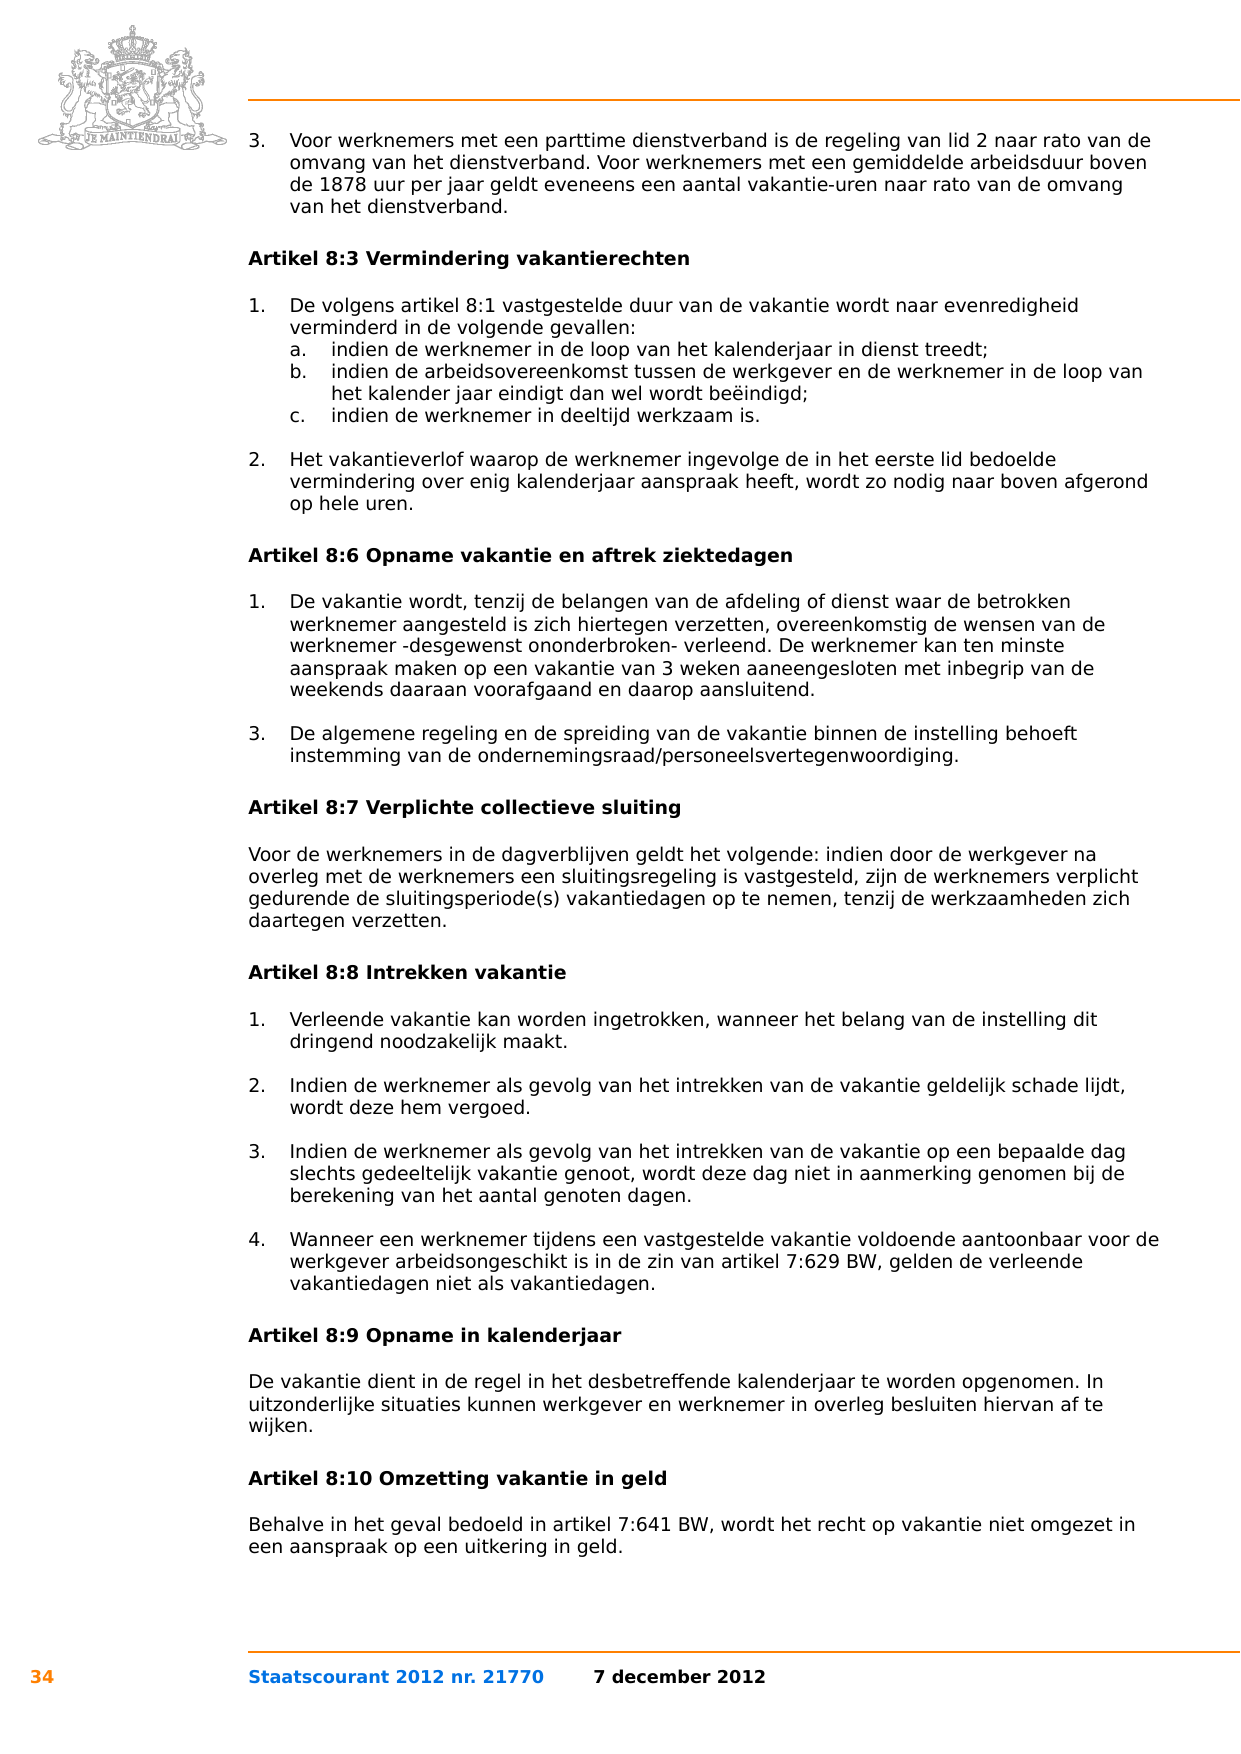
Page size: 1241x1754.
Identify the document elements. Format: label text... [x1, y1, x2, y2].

text Voor de werknemers in de dagverblijven geldt het volgende: indien door de werkgever na overleg met de werknemers een sluitingsregeling is vastgesteld, zijn de werknemers verplicht gedurende de sluitingsperiode(s) vakantiedagen op te nemen, tenzij de werkzaamheden zich daartegen verzetten. [248, 844, 1163, 932]
text a. indien de werknemer in de loop van het kalenderjaar in dienst treedt; [289, 339, 1163, 361]
text De vakantie dient in de regel in het desbetreffende kalenderjaar te worden opgenomen. In uitzonderlijke situaties kunnen werkgever en werknemer in overleg besluiten hiervan af te wijken. [248, 1371, 1163, 1437]
subtitle Artikel 8:8 Intrekken vakantie [248, 962, 1163, 984]
text Behalve in het geval bedoeld in artikel 7:641 BW, wordt het recht op vakantie niet omgezet in een aanspraak op een uitkering in geld. [248, 1514, 1163, 1558]
text 1. Verleende vakantie kan worden ingetrokken, wanneer het belang van de instelling dit dringend noodzakelijk maakt. [248, 1009, 1163, 1053]
subtitle Artikel 8:3 Vermindering vakantierechten [248, 248, 1163, 270]
subtitle Artikel 8:7 Verplichte collectieve sluiting [248, 797, 1163, 819]
text 4. Wanneer een werknemer tijdens een vastgestelde vakantie voldoende aantoonbaar voor de werkgever arbeidsongeschikt is in de zin van artikel 7:629 BW, gelden de verleende vakantiedagen niet als vakantiedagen. [248, 1228, 1163, 1294]
text 1. De vakantie wordt, tenzij de belangen van de afdeling of dienst waar de betrokken werknemer aangesteld is zich hiertegen verzetten, overeenkomstig de wensen van de werknemer -desgewenst ononderbroken- verleend. De werknemer kan ten minste aanspraak maken op een vakantie van 3 weken aaneengesloten met inbegrip van de weekends daaraan voorafgaand en daarop aansluitend. [248, 591, 1163, 701]
text 2. Het vakantieverlof waarop de werknemer ingevolge de in het eerste lid bedoelde vermindering over enig kalenderjaar aanspraak heeft, wordt zo nodig naar boven afgerond op hele uren. [248, 448, 1163, 514]
text 2. Indien de werknemer als gevolg van het intrekken van de vakantie geldelijk schade lijdt, wordt deze hem vergoed. [248, 1075, 1163, 1119]
text 3. Indien de werknemer als gevolg van het intrekken van de vakantie op een bepaalde dag slechts gedeeltelijk vakantie genoot, wordt deze dag niet in aanmerking genomen bij de berekening van het aantal genoten dagen. [248, 1141, 1163, 1207]
text c. indien de werknemer in deeltijd werkzaam is. [289, 405, 1163, 427]
text b. indien de arbeidsovereenkomst tussen de werkgever en de werknemer in de loop van het kalender jaar eindigt dan wel wordt beëindigd; [289, 361, 1163, 405]
subtitle Artikel 8:10 Omzetting vakantie in geld [248, 1467, 1163, 1489]
subtitle Artikel 8:9 Opname in kalenderjaar [248, 1324, 1163, 1346]
picture [38, 25, 227, 150]
text 1. De volgens artikel 8:1 vastgestelde duur van de vakantie wordt naar evenredigheid verminderd in de volgende gevallen: [248, 295, 1163, 339]
subtitle Artikel 8:6 Opname vakantie en aftrek ziektedagen [248, 544, 1163, 566]
text 3. De algemene regeling en de spreiding van de vakantie binnen de instelling behoeft instemming van de ondernemingsraad/personeelsvertegenwoordiging. [248, 723, 1163, 767]
text 3. Voor werknemers met een parttime dienstverband is de regeling van lid 2 naar rato van de omvang van het dienstverband. Voor werknemers met een gemiddelde arbeidsduur boven de 1878 uur per jaar geldt eveneens een aantal vakantie-uren naar rato van de omvang van het dienstverband. [248, 130, 1163, 218]
